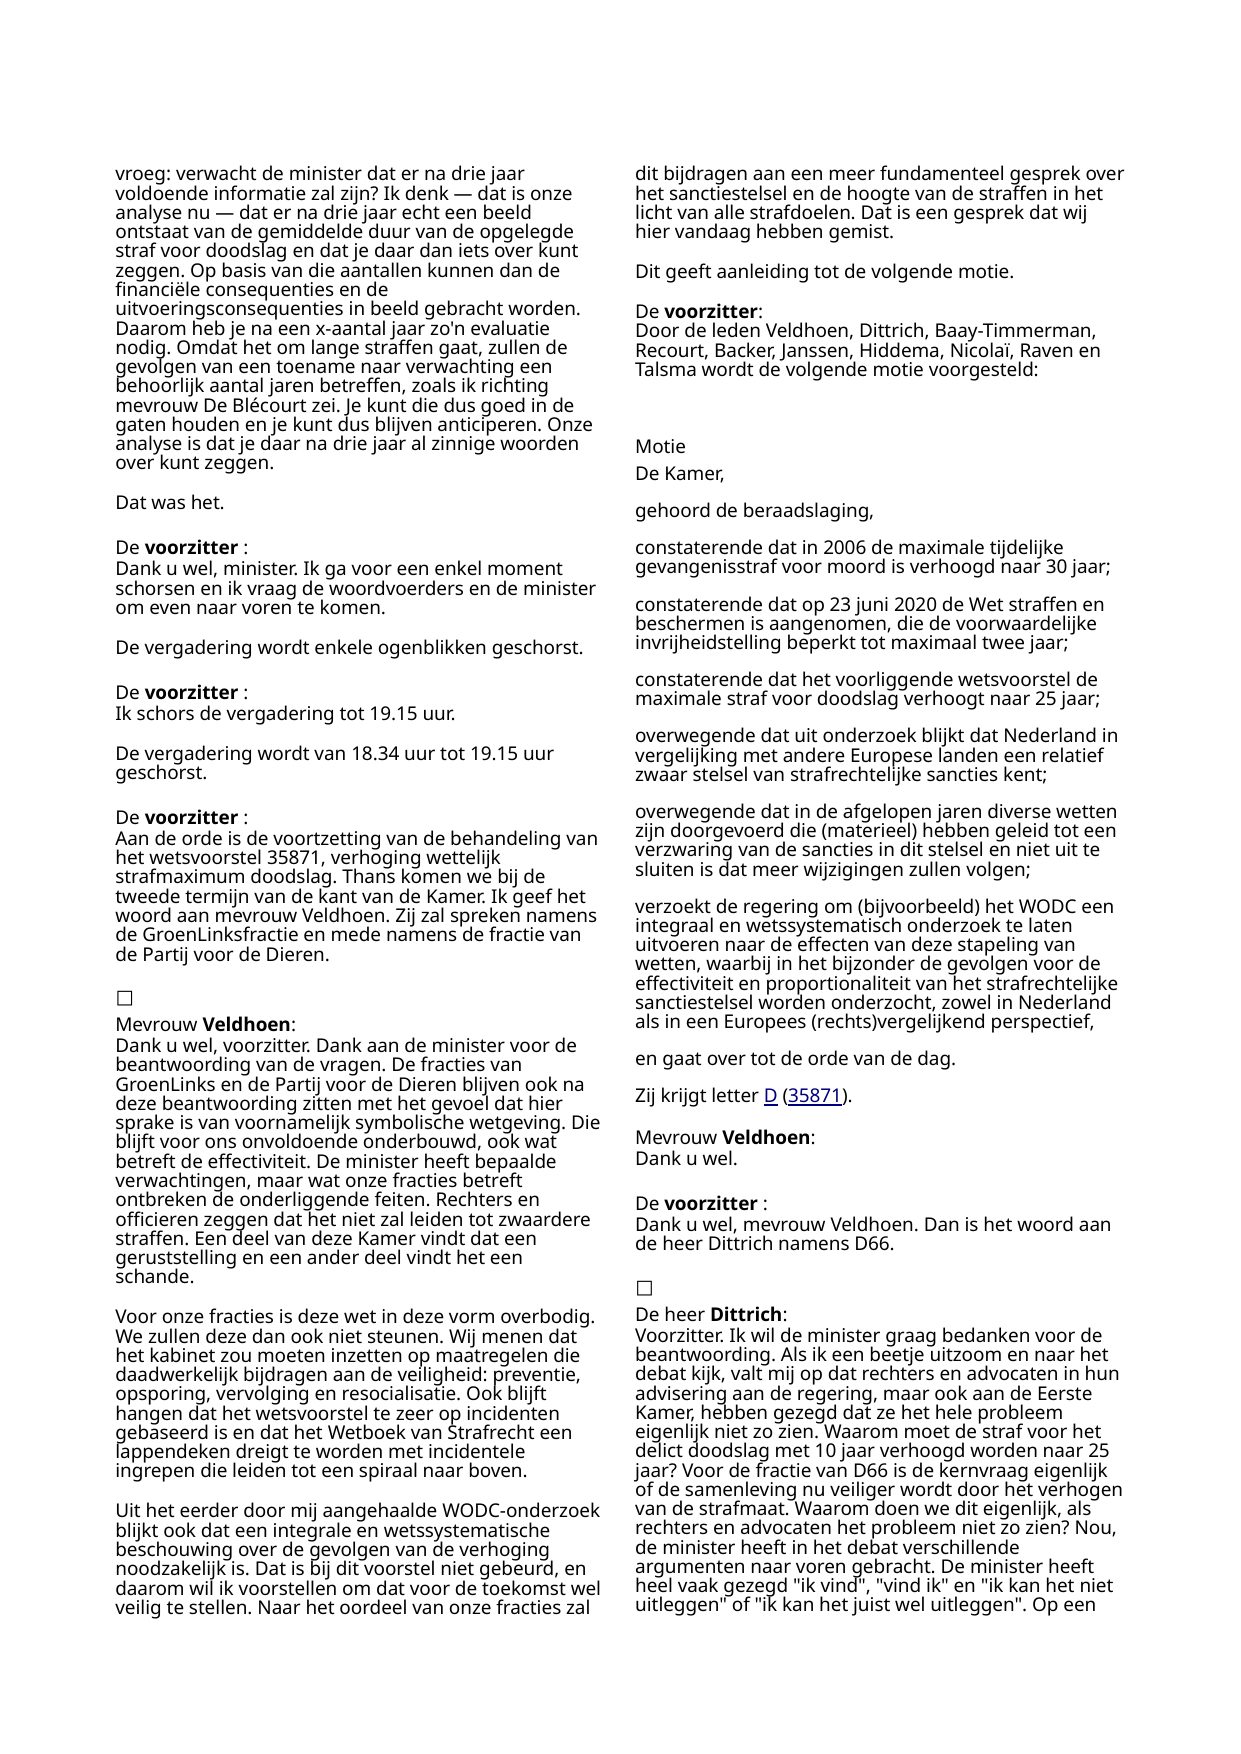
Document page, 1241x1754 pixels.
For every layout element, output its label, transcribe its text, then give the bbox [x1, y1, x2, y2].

text De voorzitter : [115, 534, 605, 560]
text De voorzitter: [635, 303, 1125, 322]
text overwegende dat in de afgelopen jaren diverse wetten zijn doorgevoerd die (materieel) hebben geleid tot een verzwaring van de sancties in dit stelsel en niet uit te sluiten is dat meer wijzigingen zullen volgen; [635, 803, 1125, 880]
text vroeg: verwacht de minister dat er na drie jaar voldoende informatie zal zijn? Ik denk — dat is onze analyse nu — dat er na drie jaar echt een beeld ontstaat van de gemiddelde duur van de opgelegde straf voor doodslag en dat je daar dan iets over kunt zeggen. Op basis van die aantallen kunnen dan de financiële consequenties en de uitvoeringsconsequenties in beeld gebracht worden. Daarom heb je na een x-aantal jaar zo'n evaluatie nodig. Omdat het om lange straffen gaat, zullen de gevolgen van een toename naar verwachting een behoorlijk aantal jaren betreffen, zoals ik richting mevrouw De Blécourt zei. Je kunt die dus goed in de gaten houden en je kunt dus blijven anticiperen. Onze analyse is dat je daar na drie jaar al zinnige woorden over kunt zeggen. [115, 165, 605, 474]
text overwegende dat uit onderzoek blijkt dat Nederland in vergelijking met andere Europese landen een relatief zwaar stelsel van strafrechtelijke sancties kent; [635, 727, 1125, 785]
text Voorzitter. Ik wil de minister graag bedanken voor de beantwoording. Als ik een beetje uitzoom en naar het debat kijk, valt mij op dat rechters en advocaten in hun advisering aan de regering, maar ook aan de Eerste Kamer, hebben gezegd dat ze het hele probleem eigenlijk niet zo zien. Waarom moet de straf voor het delict doodslag met 10 jaar verhoogd worden naar 25 jaar? Voor de fractie van D66 is de kernvraag eigenlijk of de samenleving nu veiliger wordt door het verhogen van de strafmaat. Waarom doen we dit eigenlijk, als rechters en advocaten het probleem niet zo zien? Nou, de minister heeft in het debat verschillende argumenten naar voren gebracht. De minister heeft heel vaak gezegd "ik vind", "vind ik" en "ik kan het niet uitleggen" of "ik kan het juist wel uitleggen". Op een [635, 1327, 1125, 1616]
text Dank u wel, minister. Ik ga voor een enkel moment schorsen en ik vraag de woordvoerders en de minister om even naar voren te komen. [115, 560, 605, 618]
text De Kamer, [635, 465, 1125, 484]
text De vergadering wordt enkele ogenblikken geschorst. [115, 639, 605, 658]
text Dank u wel, mevrouw Veldhoen. Dan is het woord aan de heer Dittrich namens D66. [635, 1216, 1125, 1254]
text Dank u wel. [635, 1150, 1125, 1169]
text gehoord de beraadslaging, [635, 502, 1125, 522]
text Dank u wel, voorzitter. Dank aan de minister voor de beantwoording van de vragen. De fracties van GroenLinks en de Partij voor de Dieren blijven ook na deze beantwoording zitten met het gevoel dat hier sprake is van voornamelijk symbolische wetgeving. Die blijft voor ons onvoldoende onderbouwd, ook wat betreft de effectiviteit. De minister heeft bepaalde verwachtingen, maar wat onze fracties betreft ontbreken de onderliggende feiten. Rechters en officieren zeggen dat het niet zal leiden tot zwaardere straffen. Een deel van deze Kamer vindt dat een geruststelling en een ander deel vindt het een schande. [115, 1037, 605, 1288]
text Mevrouw Veldhoen: [635, 1124, 1125, 1150]
text ⬜ [635, 1275, 1125, 1301]
text Voor onze fracties is deze wet in deze vorm overbodig. We zullen deze dan ook niet steunen. Wij menen dat het kabinet zou moeten inzetten op maatregelen die daadwerkelijk bijdragen aan de veiligheid: preventie, opsporing, vervolging en resocialisatie. Ook blijft hangen dat het wetsvoorstel te zeer op incidenten gebaseerd is en dat het Wetboek van Strafrecht een lappendeken dreigt te worden met incidentele ingrepen die leiden tot een spiraal naar boven. [115, 1308, 605, 1482]
text Dat was het. [115, 494, 605, 514]
text dit bijdragen aan een meer fundamenteel gesprek over het sanctiestelsel en de hoogte van de straffen in het licht van alle strafdoelen. Dat is een gesprek dat wij hier vandaag hebben gemist. [635, 165, 1125, 242]
text Mevrouw Veldhoen: [115, 1011, 605, 1037]
text De voorzitter : [115, 679, 605, 705]
text constaterende dat op 23 juni 2020 de Wet straffen en beschermen is aangenomen, die de voorwaardelijke invrijheidstelling beperkt tot maximaal twee jaar; [635, 596, 1125, 653]
text ⬜ [115, 986, 605, 1011]
text Door de leden Veldhoen, Dittrich, Baay-Timmerman, Recourt, Backer, Janssen, Hiddema, Nicolaï, Raven en Talsma wordt de volgende motie voorgesteld: [635, 322, 1125, 380]
text constaterende dat in 2006 de maximale tijdelijke gevangenisstraf voor moord is verhoogd naar 30 jaar; [635, 539, 1125, 578]
text Ik schors de vergadering tot 19.15 uur. [115, 705, 605, 724]
text constaterende dat het voorliggende wetsvoorstel de maximale straf voor doodslag verhoogt naar 25 jaar; [635, 671, 1125, 709]
text Dit geeft aanleiding tot de volgende motie. [635, 263, 1125, 282]
text De heer Dittrich: [635, 1301, 1125, 1327]
text Zij krijgt letter D (35871). [635, 1087, 1125, 1106]
text De voorzitter : [635, 1190, 1125, 1216]
text Motie [635, 434, 1125, 459]
text verzoekt de regering om (bijvoorbeeld) het WODC een integraal en wetssystematisch onderzoek te laten uitvoeren naar de effecten van deze stapeling van wetten, waarbij in het bijzonder de gevolgen voor de effectiviteit en proportionaliteit van het strafrechtelijke sanctiestelsel worden onderzocht, zowel in Nederland als in een Europees (rechts)vergelijkend perspectief, [635, 898, 1125, 1032]
text De voorzitter : [115, 804, 605, 830]
text en gaat over tot de orde van de dag. [635, 1050, 1125, 1069]
text De vergadering wordt van 18.34 uur tot 19.15 uur geschorst. [115, 745, 605, 783]
text Aan de orde is de voortzetting van de behandeling van het wetsvoorstel 35871, verhoging wettelijk strafmaximum doodslag. Thans komen we bij de tweede termijn van de kant van de Kamer. Ik geef het woord aan mevrouw Veldhoen. Zij zal spreken namens de GroenLinksfractie en mede namens de fractie van de Partij voor de Dieren. [115, 830, 605, 965]
text Uit het eerder door mij aangehaalde WODC-onderzoek blijkt ook dat een integrale en wetssystematische beschouwing over de gevolgen van de verhoging noodzakelijk is. Dat is bij dit voorstel niet gebeurd, en daarom wil ik voorstellen om dat voor de toekomst wel veilig te stellen. Naar het oordeel van onze fracties zal [115, 1502, 605, 1618]
